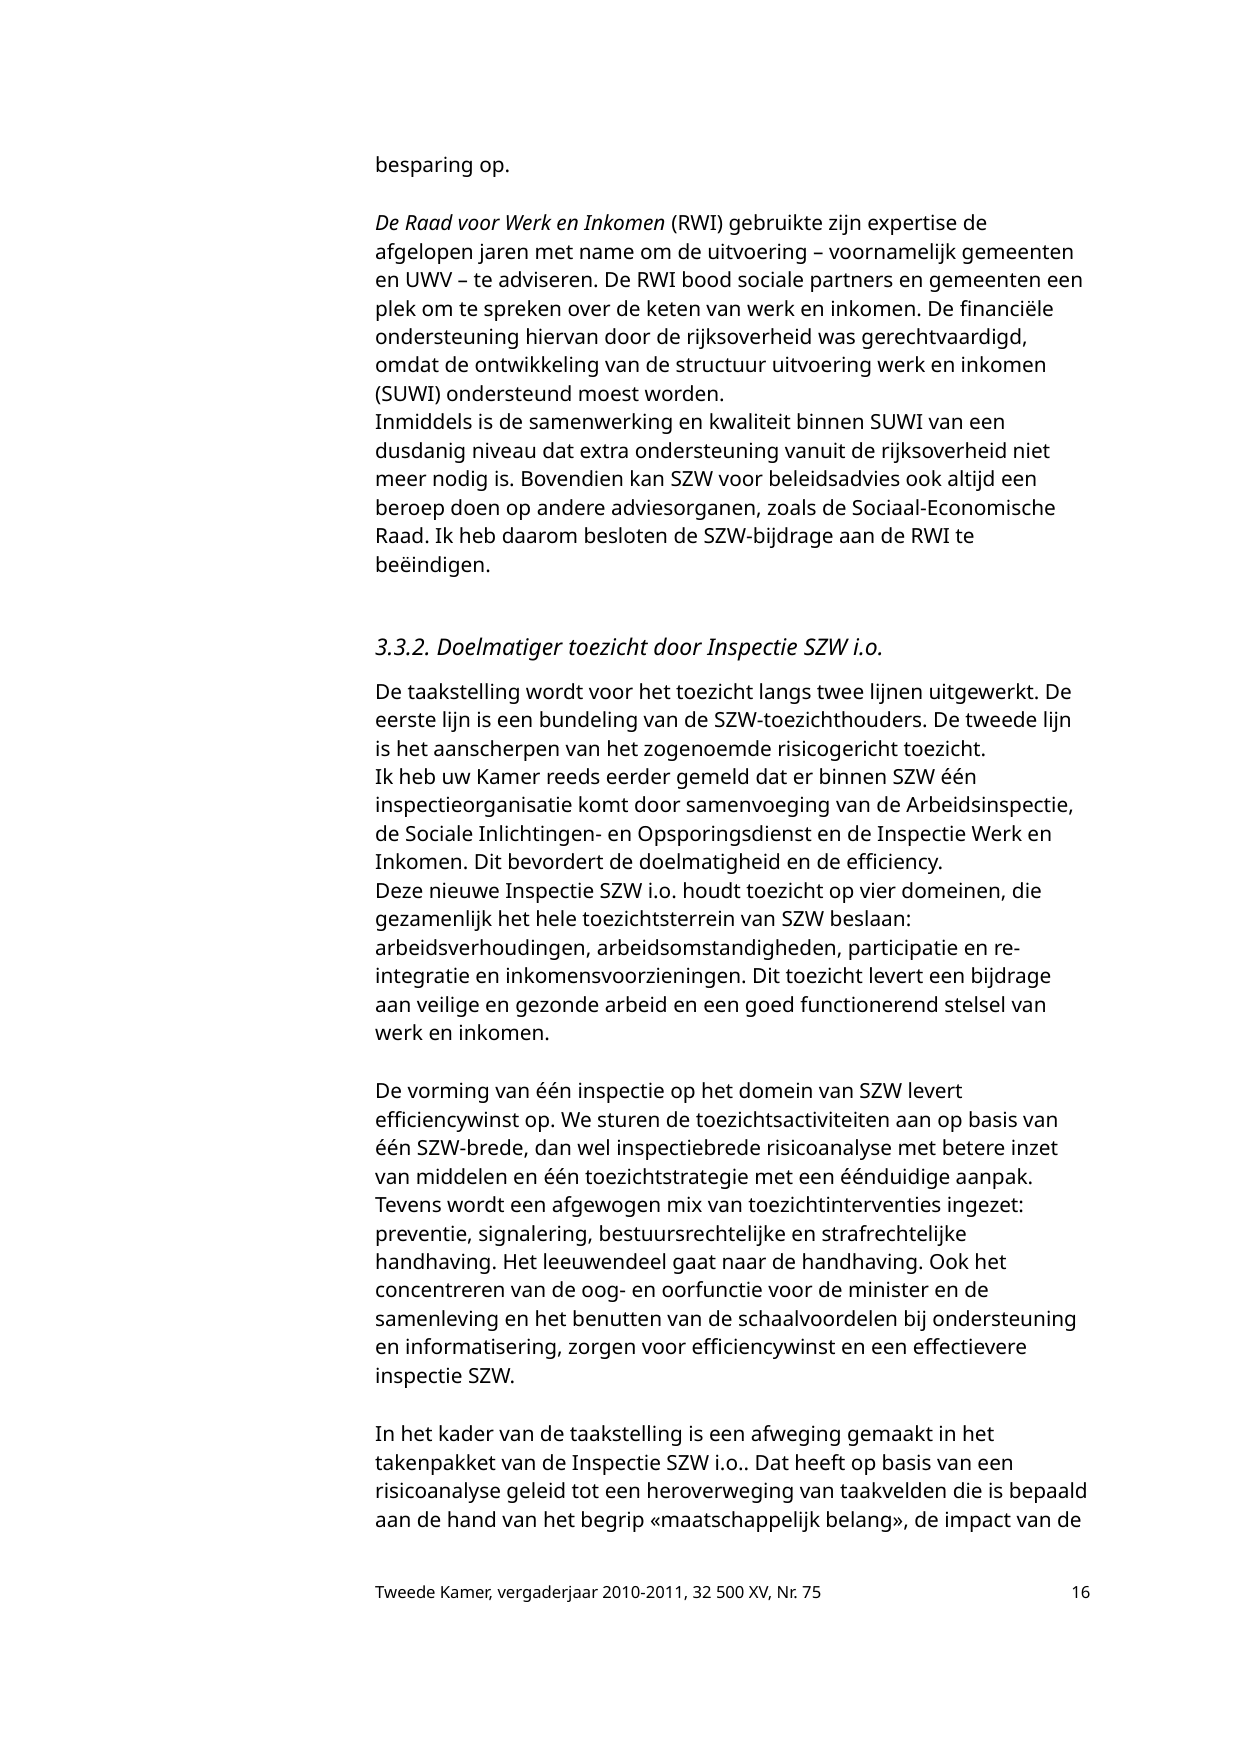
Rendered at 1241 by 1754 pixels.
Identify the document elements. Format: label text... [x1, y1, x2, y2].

text De taakstelling wordt voor het toezicht langs twee lijnen uitgewerkt. De eerste lijn is een bundeling van de SZW-toezichthouders. De tweede lijn is het aanscherpen van het zogenoemde risicogericht toezicht. [375, 677, 1090, 762]
subtitle 3.3.2. Doelmatiger toezicht door Inspectie SZW i.o. [375, 631, 1090, 662]
text besparing op. [375, 150, 1090, 178]
text Ik heb uw Kamer reeds eerder gemeld dat er binnen SZW één inspectieorganisatie komt door samenvoeging van de Arbeidsinspectie, de Sociale Inlichtingen- en Opsporingsdienst en de Inspectie Werk en Inkomen. Dit bevordert de doelmatigheid en de efficiency. [375, 762, 1090, 876]
text De Raad voor Werk en Inkomen (RWI) gebruikte zijn expertise de afgelopen jaren met name om de uitvoering – voornamelijk gemeenten en UWV – te adviseren. De RWI bood sociale partners en gemeenten een plek om te spreken over de keten van werk en inkomen. De financiële ondersteuning hiervan door de rijksoverheid was gerechtvaardigd, omdat de ontwikkeling van de structuur uitvoering werk en inkomen (SUWI) ondersteund moest worden. [375, 208, 1090, 407]
text De vorming van één inspectie op het domein van SZW levert efficiencywinst op. We sturen de toezichtsactiviteiten aan op basis van één SZW-brede, dan wel inspectiebrede risicoanalyse met betere inzet van middelen en één toezichtstrategie met een éénduidige aanpak. Tevens wordt een afgewogen mix van toezichtinterventies ingezet: preventie, signalering, bestuursrechtelijke en strafrechtelijke handhaving. Het leeuwendeel gaat naar de handhaving. Ook het concentreren van de oog- en oorfunctie voor de minister en de samenleving en het benutten van de schaalvoordelen bij ondersteuning en informatisering, zorgen voor efficiencywinst en een effectievere inspectie SZW. [375, 1077, 1090, 1389]
text Inmiddels is de samenwerking en kwaliteit binnen SUWI van een dusdanig niveau dat extra ondersteuning vanuit de rijksoverheid niet meer nodig is. Bovendien kan SZW voor beleidsadvies ook altijd een beroep doen op andere adviesorganen, zoals de Sociaal-Economische Raad. Ik heb daarom besloten de SZW-bijdrage aan de RWI te beëindigen. [375, 407, 1090, 578]
text Deze nieuwe Inspectie SZW i.o. houdt toezicht op vier domeinen, die gezamenlijk het hele toezichtsterrein van SZW beslaan: arbeidsverhoudingen, arbeidsomstandigheden, participatie en re-integratie en inkomensvoorzieningen. Dit toezicht levert een bijdrage aan veilige en gezonde arbeid en een goed functionerend stelsel van werk en inkomen. [375, 876, 1090, 1047]
text In het kader van de taakstelling is een afweging gemaakt in het takenpakket van de Inspectie SZW i.o.. Dat heeft op basis van een risicoanalyse geleid tot een heroverweging van taakvelden die is bepaald aan de hand van het begrip «maatschappelijk belang», de impact van de [375, 1419, 1090, 1533]
